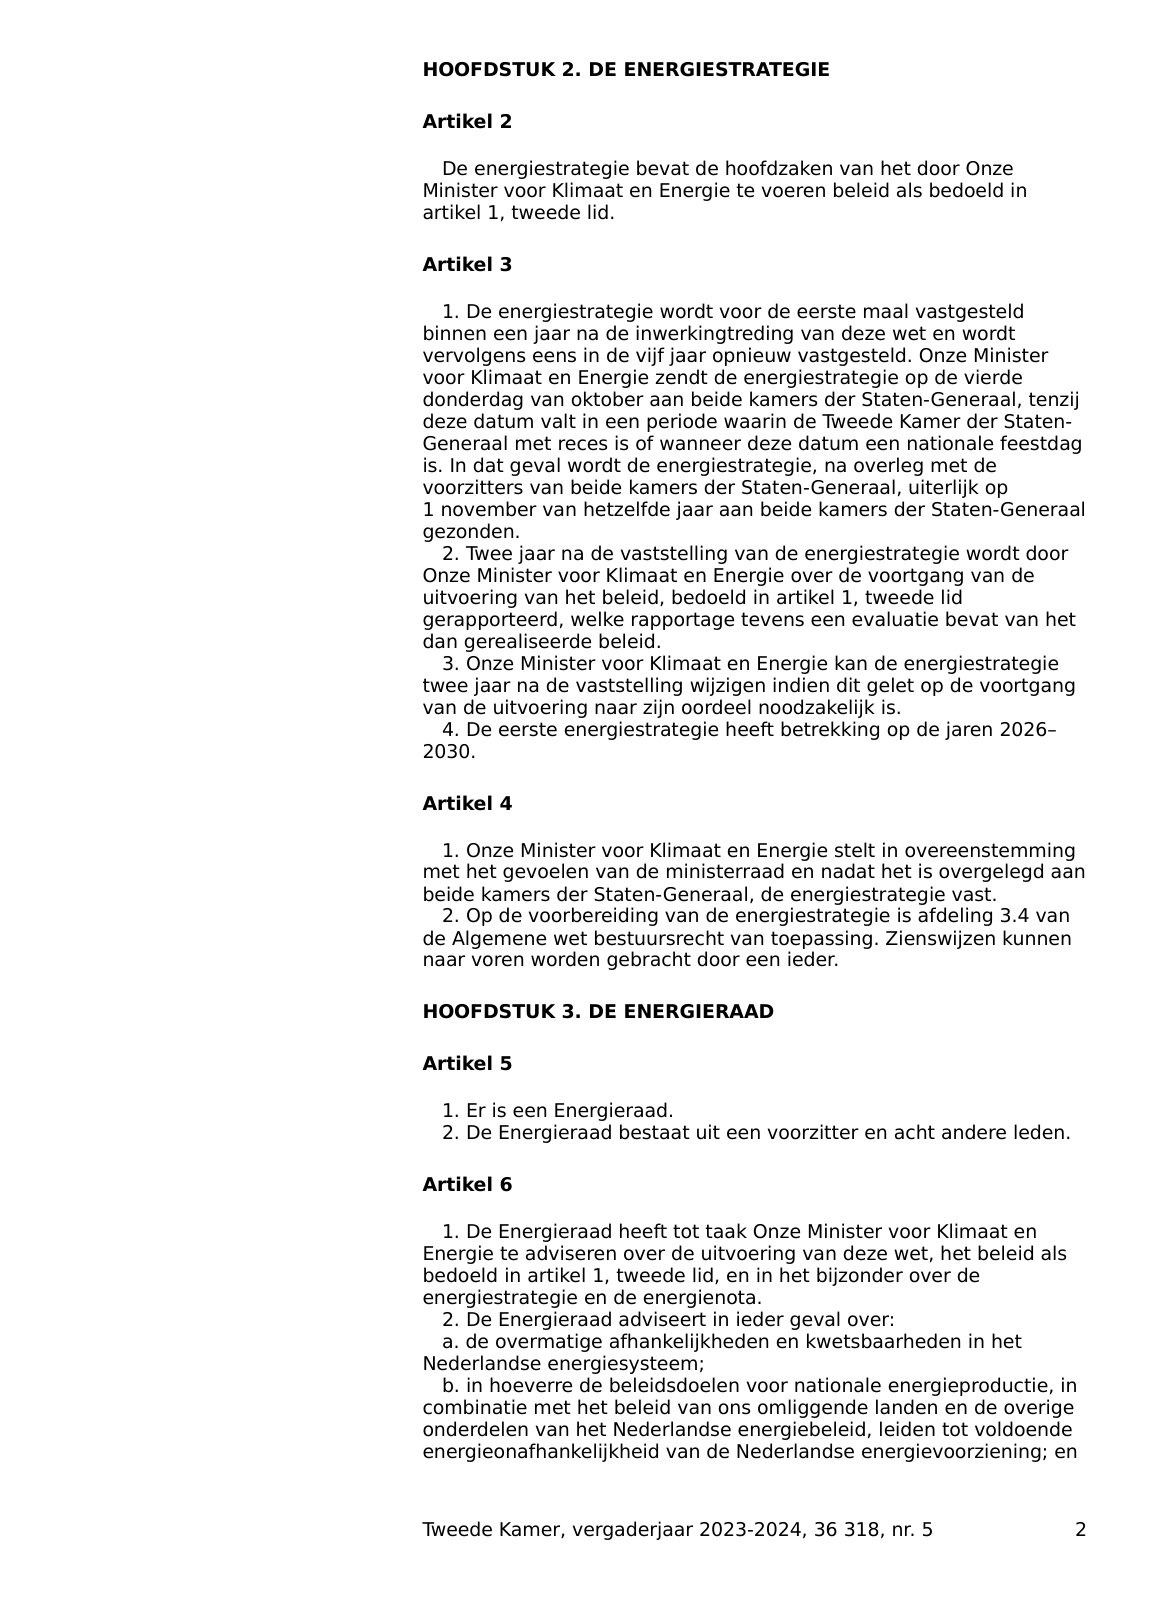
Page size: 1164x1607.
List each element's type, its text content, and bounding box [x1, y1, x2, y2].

text b. in hoeverre de beleidsdoelen voor nationale energieproductie, in combinatie met het beleid van ons omliggende landen en de overige onderdelen van het Nederlandse energiebeleid, leiden tot voldoende energieonafhankelijkheid van de Nederlandse energievoorziening; en [422, 1375, 1087, 1463]
subtitle HOOFDSTUK 2. DE ENERGIESTRATEGIE [422, 59, 1087, 81]
text 2. Op de voorbereiding van de energiestrategie is afdeling 3.4 van de Algemene wet bestuursrecht van toepassing. Zienswijzen kunnen naar voren worden gebracht door een ieder. [422, 905, 1087, 971]
text 3. Onze Minister voor Klimaat en Energie kan de energiestrategie twee jaar na de vaststelling wijzigen indien dit gelet op de voortgang van de uitvoering naar zijn oordeel noodzakelijk is. [422, 653, 1087, 718]
subtitle Artikel 2 [422, 111, 1087, 133]
text 1. De energiestrategie wordt voor de eerste maal vastgesteld binnen een jaar na de inwerkingtreding van deze wet en wordt vervolgens eens in de vijf jaar opnieuw vastgesteld. Onze Minister voor Klimaat en Energie zendt de energiestrategie op de vierde donderdag van oktober aan beide kamers der Staten-Generaal, tenzij deze datum valt in een periode waarin de Tweede Kamer der Staten-Generaal met reces is of wanneer deze datum een nationale feestdag is. In dat geval wordt de energiestrategie, na overleg met de voorzitters van beide kamers der Staten-Generaal, uiterlijk op 1 november van hetzelfde jaar aan beide kamers der Staten-Generaal gezonden. [422, 301, 1087, 543]
text 2. De Energieraad bestaat uit een voorzitter en acht andere leden. [422, 1122, 1087, 1144]
text 2. De Energieraad adviseert in ieder geval over: [422, 1309, 1087, 1331]
text 1. De Energieraad heeft tot taak Onze Minister voor Klimaat en Energie te adviseren over de uitvoering van deze wet, het beleid als bedoeld in artikel 1, tweede lid, en in het bijzonder over de energiestrategie en de energienota. [422, 1221, 1087, 1309]
text 2. Twee jaar na de vaststelling van de energiestrategie wordt door Onze Minister voor Klimaat en Energie over de voortgang van de uitvoering van het beleid, bedoeld in artikel 1, tweede lid gerapporteerd, welke rapportage tevens een evaluatie bevat van het dan gerealiseerde beleid. [422, 543, 1087, 653]
subtitle Artikel 3 [422, 254, 1087, 276]
text a. de overmatige afhankelijkheden en kwetsbaarheden in het Nederlandse energiesysteem; [422, 1331, 1087, 1375]
text De energiestrategie bevat de hoofdzaken van het door Onze Minister voor Klimaat en Energie te voeren beleid als bedoeld in artikel 1, tweede lid. [422, 158, 1087, 224]
subtitle HOOFDSTUK 3. DE ENERGIERAAD [422, 1001, 1087, 1023]
subtitle Artikel 6 [422, 1174, 1087, 1196]
text 4. De eerste energiestrategie heeft betrekking op de jaren 2026–2030. [422, 718, 1087, 762]
subtitle Artikel 4 [422, 792, 1087, 814]
subtitle Artikel 5 [422, 1053, 1087, 1075]
text 1. Onze Minister voor Klimaat en Energie stelt in overeenstemming met het gevoelen van de ministerraad en nadat het is overgelegd aan beide kamers der Staten-Generaal, de energiestrategie vast. [422, 839, 1087, 905]
text 1. Er is een Energieraad. [422, 1100, 1087, 1122]
